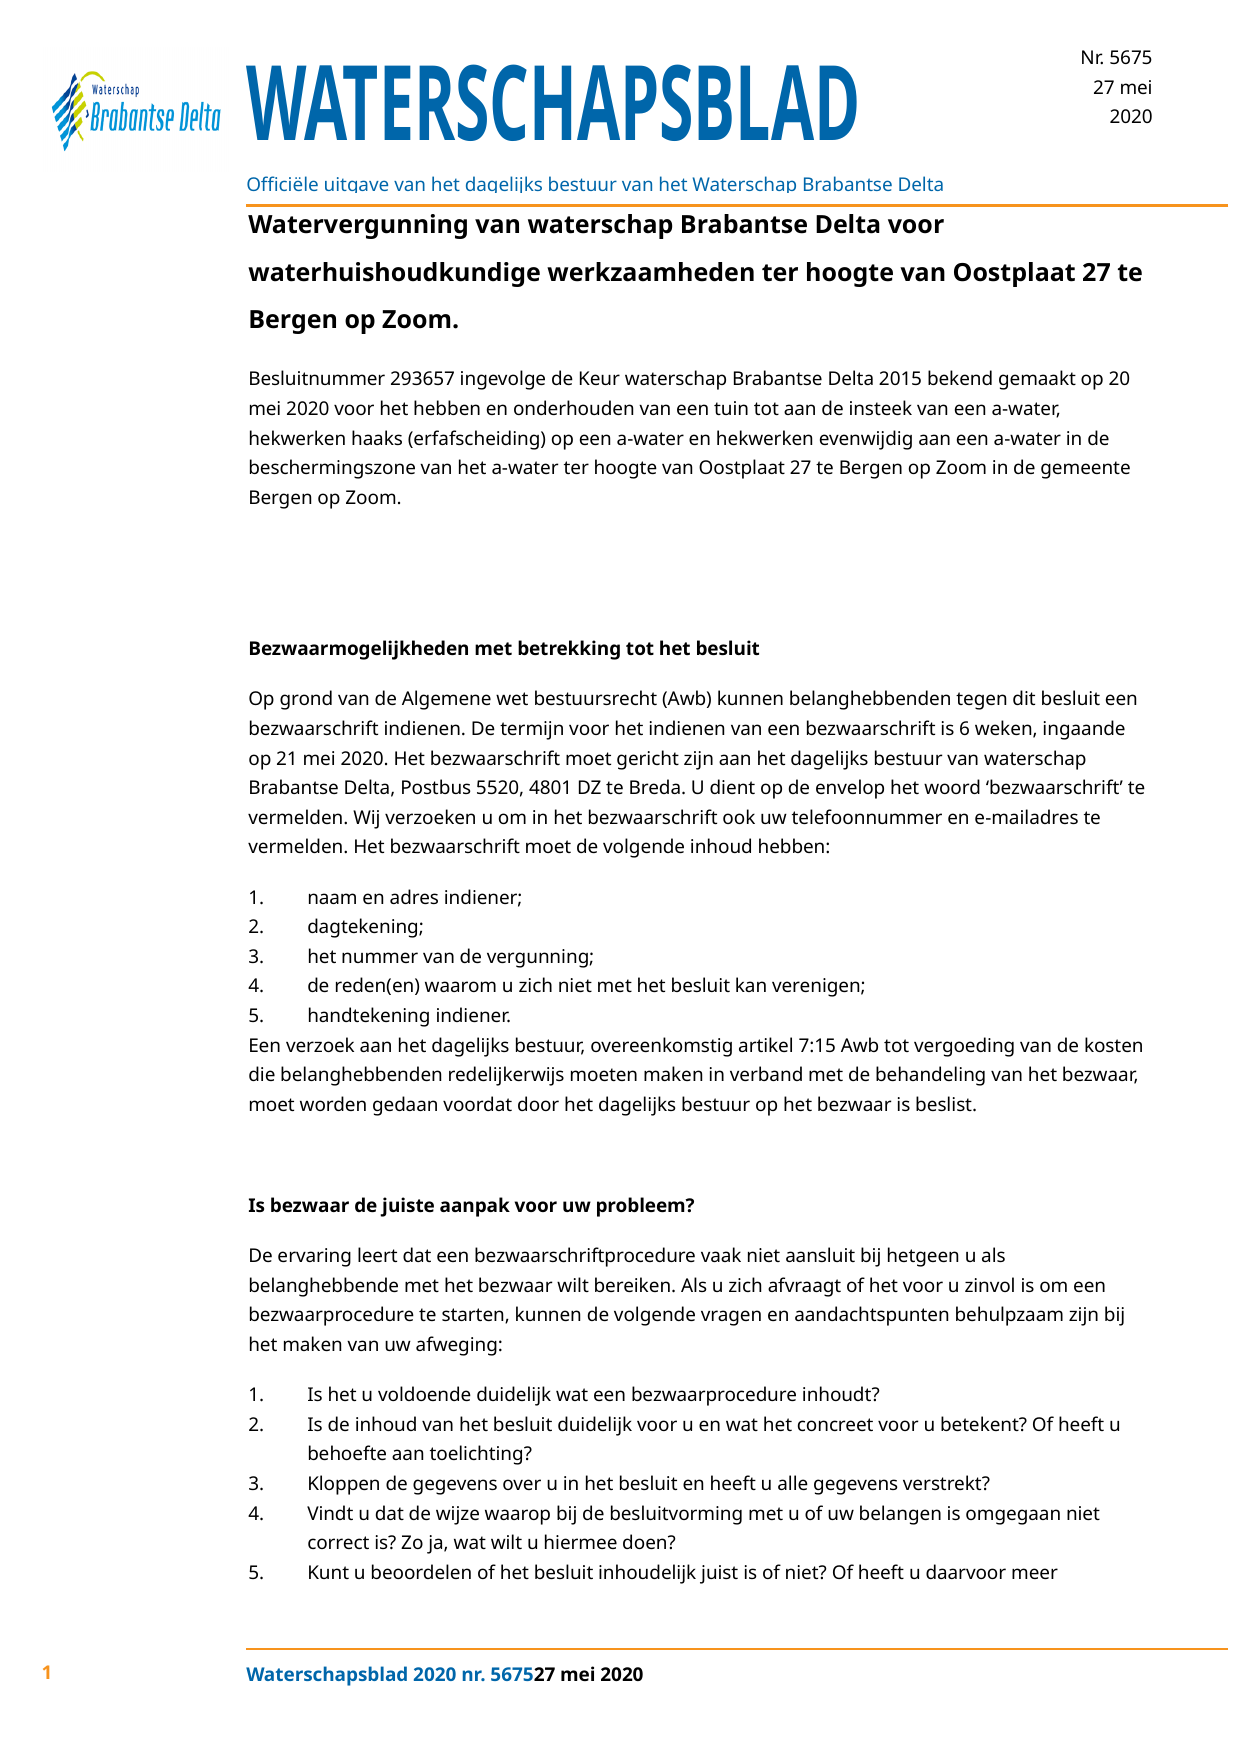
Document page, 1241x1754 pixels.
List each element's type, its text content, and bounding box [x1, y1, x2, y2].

text Watervergunning van waterschap Brabantse Delta voor waterhuishoudkundige werkzaamheden ter hoogte van Oostplaat 27 te Bergen op Zoom. [248, 207, 1152, 336]
text Besluitnummer 293657 ingevolge de Keur waterschap Brabantse Delta 2015 bekend gemaakt op 20 mei 2020 voor het hebben en onderhouden van een tuin tot aan de insteek van een a-water, hekwerken haaks (erfafscheiding) op een a-water en hekwerken evenwijdig aan een a-water in de beschermingszone van het a-water ter hoogte van Oostplaat 27 te Bergen op Zoom in de gemeente Bergen op Zoom. [248, 366, 1152, 509]
text Is bezwaar de juiste aanpak voor uw probleem? [248, 1192, 1152, 1217]
text De ervaring leert dat een bezwaarschriftprocedure vaak niet aansluit bij hetgeen u als belanghebbende met het bezwaar wilt bereiken. Als u zich afvraagt of het voor u zinvol is om een bezwaarprocedure te starten, kunnen de volgende vragen en aandachtspunten behulpzaam zijn bij het maken van uw afweging: [248, 1242, 1152, 1357]
list naam en adres indiener; [248, 884, 1152, 909]
list de reden(en) waarom u zich niet met het besluit kan verenigen; [248, 973, 1152, 998]
list Kunt u beoordelen of het besluit inhoudelijk juist is of niet? Of heeft u daarvoor meer [248, 1559, 1152, 1584]
list dagtekening; [248, 913, 1152, 939]
text Op grond van de Algemene wet bestuursrecht (Awb) kunnen belanghebbenden tegen dit besluit een bezwaarschrift indienen. De termijn voor het indienen van een bezwaarschrift is 6 weken, ingaande op 21 mei 2020. Het bezwaarschrift moet gericht zijn aan het dagelijks bestuur van waterschap Brabantse Delta, Postbus 5520, 4801 DZ te Breda. U dient op de envelop het woord ‘bezwaarschrift’ te vermelden. Wij verzoeken u om in het bezwaarschrift ook uw telefoonnummer en e‑mailadres te vermelden. Het bezwaarschrift moet de volgende inhoud hebben: [248, 686, 1152, 859]
list het nummer van de vergunning; [248, 943, 1152, 969]
picture [41, 47, 231, 172]
list Vindt u dat de wijze waarop bij de besluitvorming met u of uw belangen is omgegaan niet correct is? Zo ja, wat wilt u hiermee doen? [248, 1500, 1152, 1555]
list Is het u voldoende duidelijk wat een bezwaarprocedure inhoudt? [248, 1381, 1152, 1407]
list Is de inhoud van het besluit duidelijk voor u en wat het concreet voor u betekent? Of heeft u behoefte aan toelichting? [248, 1411, 1152, 1466]
text Een verzoek aan het dagelijks bestuur, overeenkomstig artikel 7:15 Awb tot vergoeding van de kosten die belanghebbenden redelijkerwijs moeten maken in verband met de behandeling van het bezwaar, moet worden gedaan voordat door het dagelijks bestuur op het bezwaar is beslist. [248, 1032, 1152, 1117]
list handtekening indiener. [248, 1002, 1152, 1028]
list Kloppen de gegevens over u in het besluit en heeft u alle gegevens verstrekt? [248, 1470, 1152, 1496]
text Bezwaarmogelijkheden met betrekking tot het besluit [248, 635, 1152, 661]
